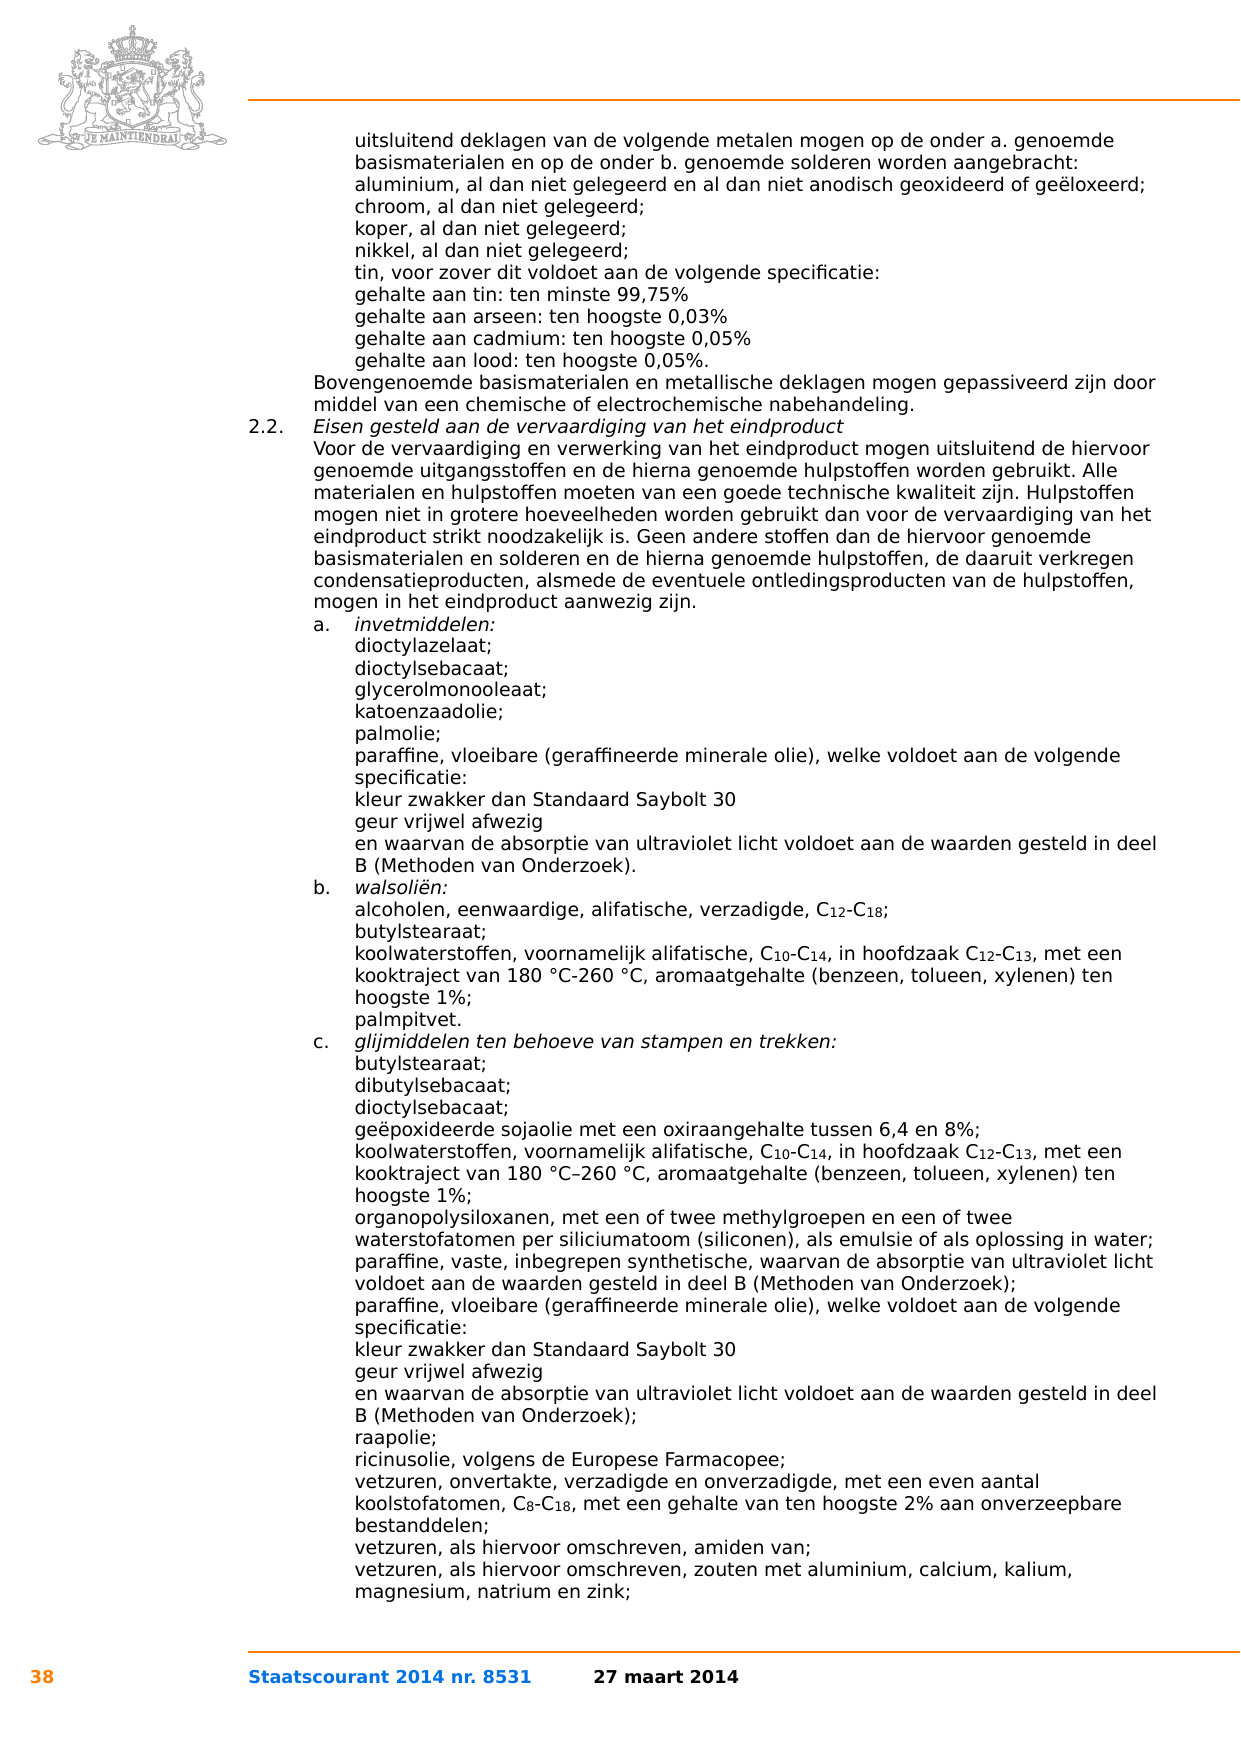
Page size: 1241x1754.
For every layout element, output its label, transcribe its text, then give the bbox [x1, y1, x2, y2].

text organopolysiloxanen, met een of twee methylgroepen en een of twee waterstofatomen per siliciumatoom (siliconen), als emulsie of als oplossing in water; paraffine, vaste, inbegrepen synthetische, waarvan de absorptie van ultraviolet licht voldoet aan de waarden gesteld in deel B (Methoden van Onderzoek); [354, 1207, 1163, 1295]
text gehalte aan lood: ten hoogste 0,05%. [354, 350, 1163, 372]
text ricinusolie, volgens de Europese Farmacopee; [354, 1449, 1163, 1471]
text paraffine, vloeibare (geraffineerde minerale olie), welke voldoet aan de volgende specificatie: [354, 745, 1163, 789]
text kleur zwakker dan Standaard Saybolt 30 [354, 1339, 1163, 1361]
text dioctylsebacaat; [354, 657, 1163, 679]
text gehalte aan arseen: ten hoogste 0,03% [354, 306, 1163, 328]
text Voor de vervaardiging en verwerking van het eindproduct mogen uitsluitend de hiervoor genoemde uitgangsstoffen en de hierna genoemde hulpstoffen worden gebruikt. Alle materialen en hulpstoffen moeten van een goede technische kwaliteit zijn. Hulpstoffen mogen niet in grotere hoeveelheden worden gebruikt dan voor de vervaardiging van het eindproduct strikt noodzakelijk is. Geen andere stoffen dan de hiervoor genoemde basismaterialen en solderen en de hierna genoemde hulpstoffen, de daaruit verkregen condensatieproducten, alsmede de eventuele ontledingsproducten van de hulpstoffen, mogen in het eindproduct aanwezig zijn. [313, 438, 1163, 613]
text a. invetmiddelen: [313, 613, 1163, 635]
text alcoholen, eenwaardige, alifatische, verzadigde, C12-C18; [354, 899, 1163, 921]
text Bovengenoemde basismaterialen en metallische deklagen mogen gepassiveerd zijn door middel van een chemische of electrochemische nabehandeling. [313, 372, 1163, 416]
text 2.2. Eisen gesteld aan de vervaardiging van het eindproduct [248, 416, 1163, 438]
text en waarvan de absorptie van ultraviolet licht voldoet aan de waarden gesteld in deel B (Methoden van Onderzoek). [354, 833, 1163, 877]
text gehalte aan cadmium: ten hoogste 0,05% [354, 328, 1163, 350]
text katoenzaadolie; [354, 701, 1163, 723]
text vetzuren, onvertakte, verzadigde en onverzadigde, met een even aantal koolstofatomen, C8-C18, met een gehalte van ten hoogste 2% aan onverzeepbare bestanddelen; [354, 1471, 1163, 1537]
text nikkel, al dan niet gelegeerd; [354, 240, 1163, 262]
text geëpoxideerde sojaolie met een oxiraangehalte tussen 6,4 en 8%; [354, 1119, 1163, 1141]
text palmolie; [354, 723, 1163, 745]
text palmpitvet. [354, 1009, 1163, 1031]
text butylstearaat; [354, 1053, 1163, 1075]
text butylstearaat; [354, 921, 1163, 943]
text vetzuren, als hiervoor omschreven, zouten met aluminium, calcium, kalium, magnesium, natrium en zink; [354, 1558, 1163, 1602]
text kleur zwakker dan Standaard Saybolt 30 [354, 789, 1163, 811]
text geur vrijwel afwezig [354, 811, 1163, 833]
text c. glijmiddelen ten behoeve van stampen en trekken: [313, 1031, 1163, 1053]
text tin, voor zover dit voldoet aan de volgende specificatie: [354, 262, 1163, 284]
text dioctylazelaat; [354, 635, 1163, 657]
picture [38, 25, 227, 150]
text raapolie; [354, 1427, 1163, 1449]
text dibutylsebacaat; [354, 1075, 1163, 1097]
text geur vrijwel afwezig [354, 1361, 1163, 1383]
text uitsluitend deklagen van de volgende metalen mogen op de onder a. genoemde basismaterialen en op de onder b. genoemde solderen worden aangebracht: aluminium, al dan niet gelegeerd en al dan niet anodisch geoxideerd of geëloxeerd; chroom, al dan niet gelegeerd; [354, 130, 1163, 218]
text b. walsoliën: [313, 877, 1163, 899]
text vetzuren, als hiervoor omschreven, amiden van; [354, 1537, 1163, 1558]
text gehalte aan tin: ten minste 99,75% [354, 284, 1163, 306]
text dioctylsebacaat; [354, 1097, 1163, 1119]
text en waarvan de absorptie van ultraviolet licht voldoet aan de waarden gesteld in deel B (Methoden van Onderzoek); [354, 1383, 1163, 1427]
text paraffine, vloeibare (geraffineerde minerale olie), welke voldoet aan de volgende specificatie: [354, 1295, 1163, 1339]
text koper, al dan niet gelegeerd; [354, 218, 1163, 240]
text koolwaterstoffen, voornamelijk alifatische, C10-C14, in hoofdzaak C12-C13, met een kooktraject van 180 °C–260 °C, aromaatgehalte (benzeen, tolueen, xylenen) ten hoogste 1%; [354, 1141, 1163, 1207]
text glycerolmonooleaat; [354, 679, 1163, 701]
text koolwaterstoffen, voornamelijk alifatische, C10-C14, in hoofdzaak C12-C13, met een kooktraject van 180 °C-260 °C, aromaatgehalte (benzeen, tolueen, xylenen) ten hoogste 1%; [354, 943, 1163, 1009]
